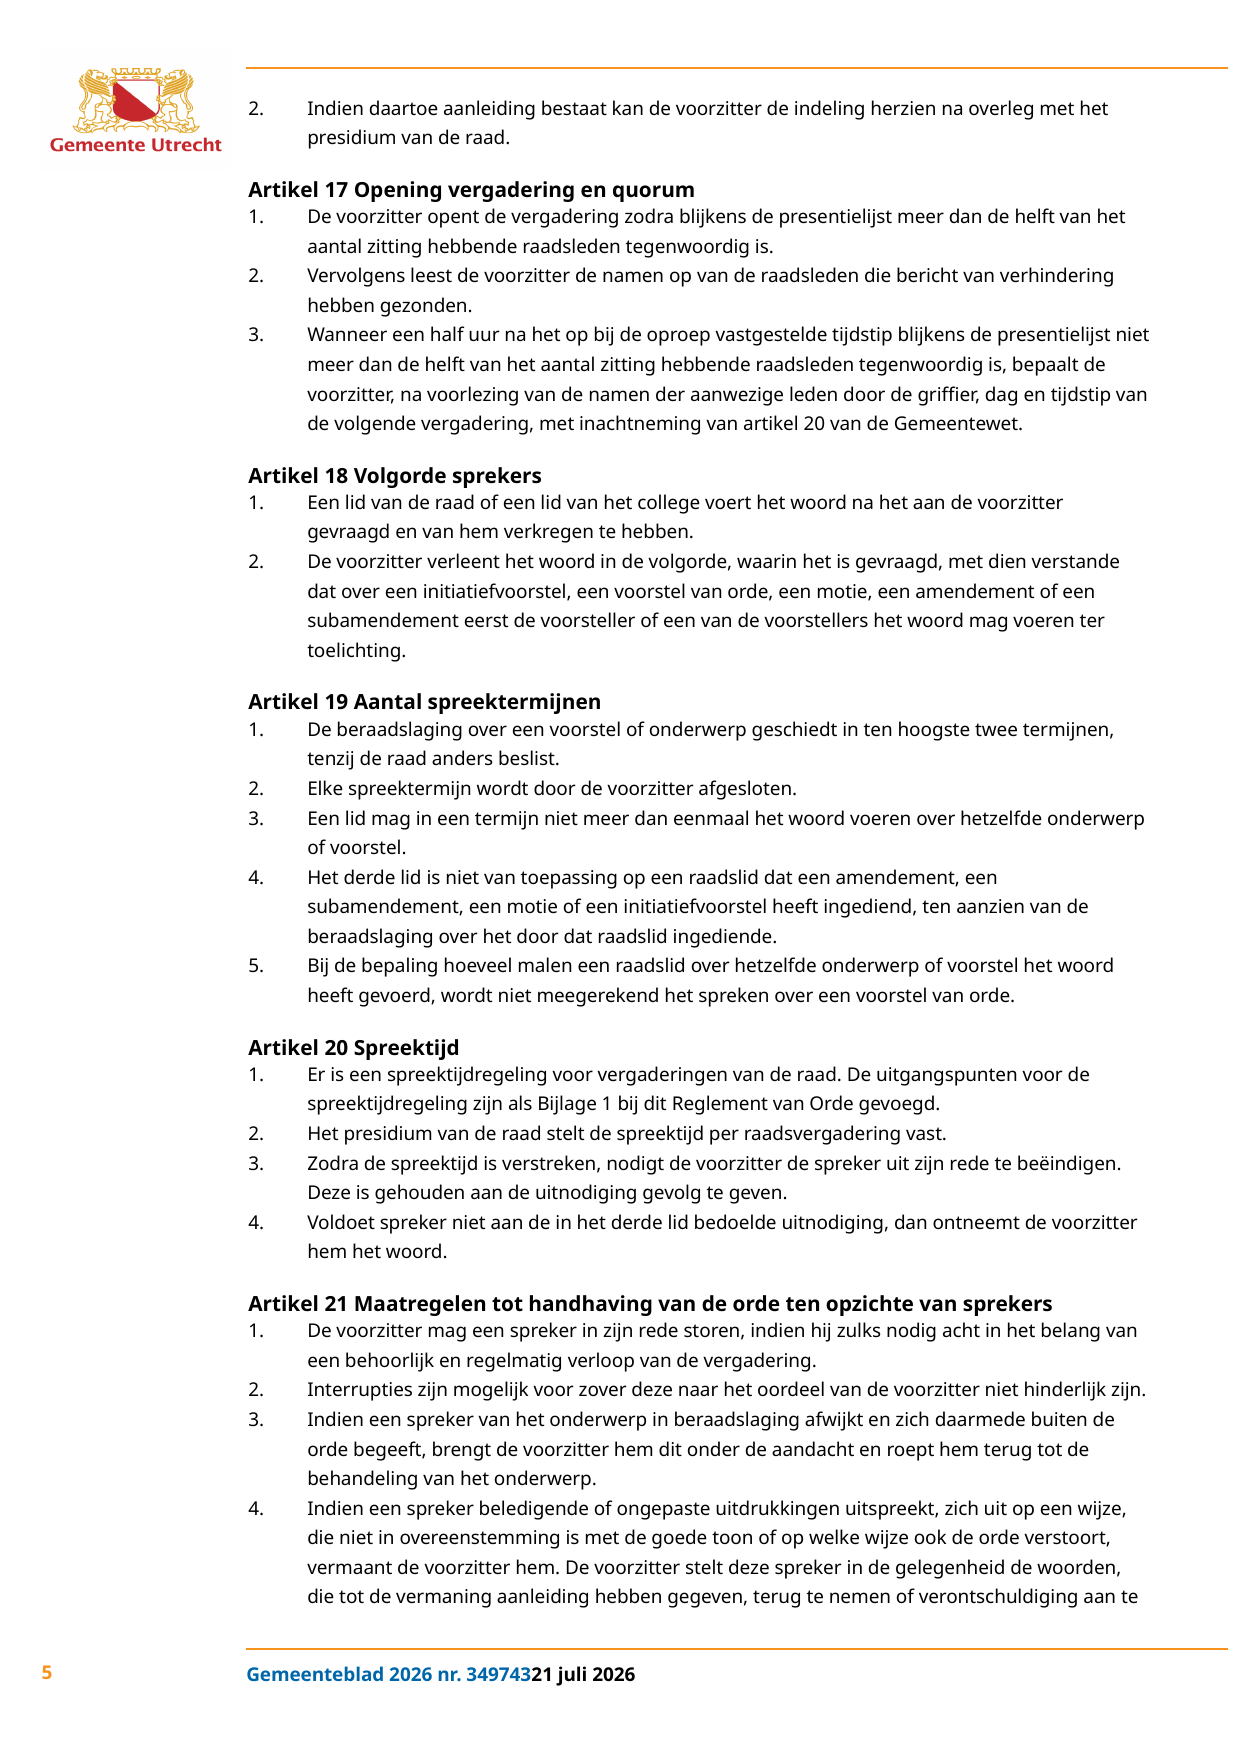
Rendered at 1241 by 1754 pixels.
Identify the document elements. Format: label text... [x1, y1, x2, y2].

list De voorzitter verleent het woord in de volgorde, waarin het is gevraagd, met dien verstande dat over een initiatiefvoorstel, een voorstel van orde, een motie, een amendement of een subamendement eerst de voorsteller of een van de voorstellers het woord mag voeren ter toelichting. [248, 548, 1152, 663]
list Interrupties zijn mogelijk voor zover deze naar het oordeel van de voorzitter niet hinderlijk zijn. [248, 1377, 1152, 1402]
list Elke spreektermijn wordt door de voorzitter afgesloten. [248, 775, 1152, 801]
list Indien een spreker beledigende of ongepaste uitdrukkingen uitspreekt, zich uit op een wijze, die niet in overeenstemming is met de goede toon of op welke wijze ook de orde verstoort, vermaant de voorzitter hem. De voorzitter stelt deze spreker in de gelegenheid de woorden, die tot de vermaning aanleiding hebben gegeven, terug te nemen of verontschuldiging aan te [248, 1495, 1152, 1609]
text Artikel 17 Opening vergadering en quorum [248, 175, 1152, 203]
list Indien daartoe aanleiding bestaat kan de voorzitter de indeling herzien na overleg met het presidium van de raad. [248, 95, 1152, 150]
list De voorzitter mag een spreker in zijn rede storen, indien hij zulks nodig acht in het belang van een behoorlijk en regelmatig verloop van de vergadering. [248, 1317, 1152, 1373]
list Een lid van de raad of een lid van het college voert het woord na het aan de voorzitter gevraagd en van hem verkregen te hebben. [248, 489, 1152, 544]
list Een lid mag in een termijn niet meer dan eenmaal het woord voeren over hetzelfde onderwerp of voorstel. [248, 805, 1152, 860]
text Artikel 18 Volgorde sprekers [248, 461, 1152, 489]
list Het derde lid is niet van toepassing op een raadslid dat een amendement, een subamendement, een motie of een initiatiefvoorstel heeft ingediend, ten aanzien van de beraadslaging over het door dat raadslid ingediende. [248, 864, 1152, 949]
text Artikel 19 Aantal spreektermijnen [248, 687, 1152, 716]
list Vervolgens leest de voorzitter de namen op van de raadsleden die bericht van verhindering hebben gezonden. [248, 262, 1152, 318]
list Voldoet spreker niet aan de in het derde lid bedoelde uitnodiging, dan ontneemt de voorzitter hem het woord. [248, 1209, 1152, 1264]
list Bij de bepaling hoeveel malen een raadslid over hetzelfde onderwerp of voorstel het woord heeft gevoerd, wordt niet meegerekend het spreken over een voorstel van orde. [248, 953, 1152, 1008]
picture [41, 47, 231, 172]
list De voorzitter opent de vergadering zodra blijkens de presentielijst meer dan de helft van het aantal zitting hebbende raadsleden tegenwoordig is. [248, 203, 1152, 258]
text Artikel 21 Maatregelen tot handhaving van de orde ten opzichte van sprekers [248, 1289, 1152, 1317]
list Zodra de spreektijd is verstreken, nodigt de voorzitter de spreker uit zijn rede te beëindigen. Deze is gehouden aan de uitnodiging gevolg te geven. [248, 1150, 1152, 1205]
list Indien een spreker van het onderwerp in beraadslaging afwijkt en zich daarmede buiten de orde begeeft, brengt de voorzitter hem dit onder de aandacht en roept hem terug tot de behandeling van het onderwerp. [248, 1406, 1152, 1491]
list Wanneer een half uur na het op bij de oproep vastgestelde tijdstip blijkens de presentielijst niet meer dan de helft van het aantal zitting hebbende raadsleden tegenwoordig is, bepaalt de voorzitter, na voorlezing van de namen der aanwezige leden door de griffier, dag en tijdstip van de volgende vergadering, met inachtneming van artikel 20 van de Gemeentewet. [248, 322, 1152, 436]
list Er is een spreektijdregeling voor vergaderingen van de raad. De uitgangspunten voor de spreektijdregeling zijn als Bijlage 1 bij dit Reglement van Orde gevoegd. [248, 1061, 1152, 1116]
list Het presidium van de raad stelt de spreektijd per raadsvergadering vast. [248, 1120, 1152, 1146]
list De beraadslaging over een voorstel of onderwerp geschiedt in ten hoogste twee termijnen, tenzij de raad anders beslist. [248, 716, 1152, 771]
text Artikel 20 Spreektijd [248, 1033, 1152, 1061]
